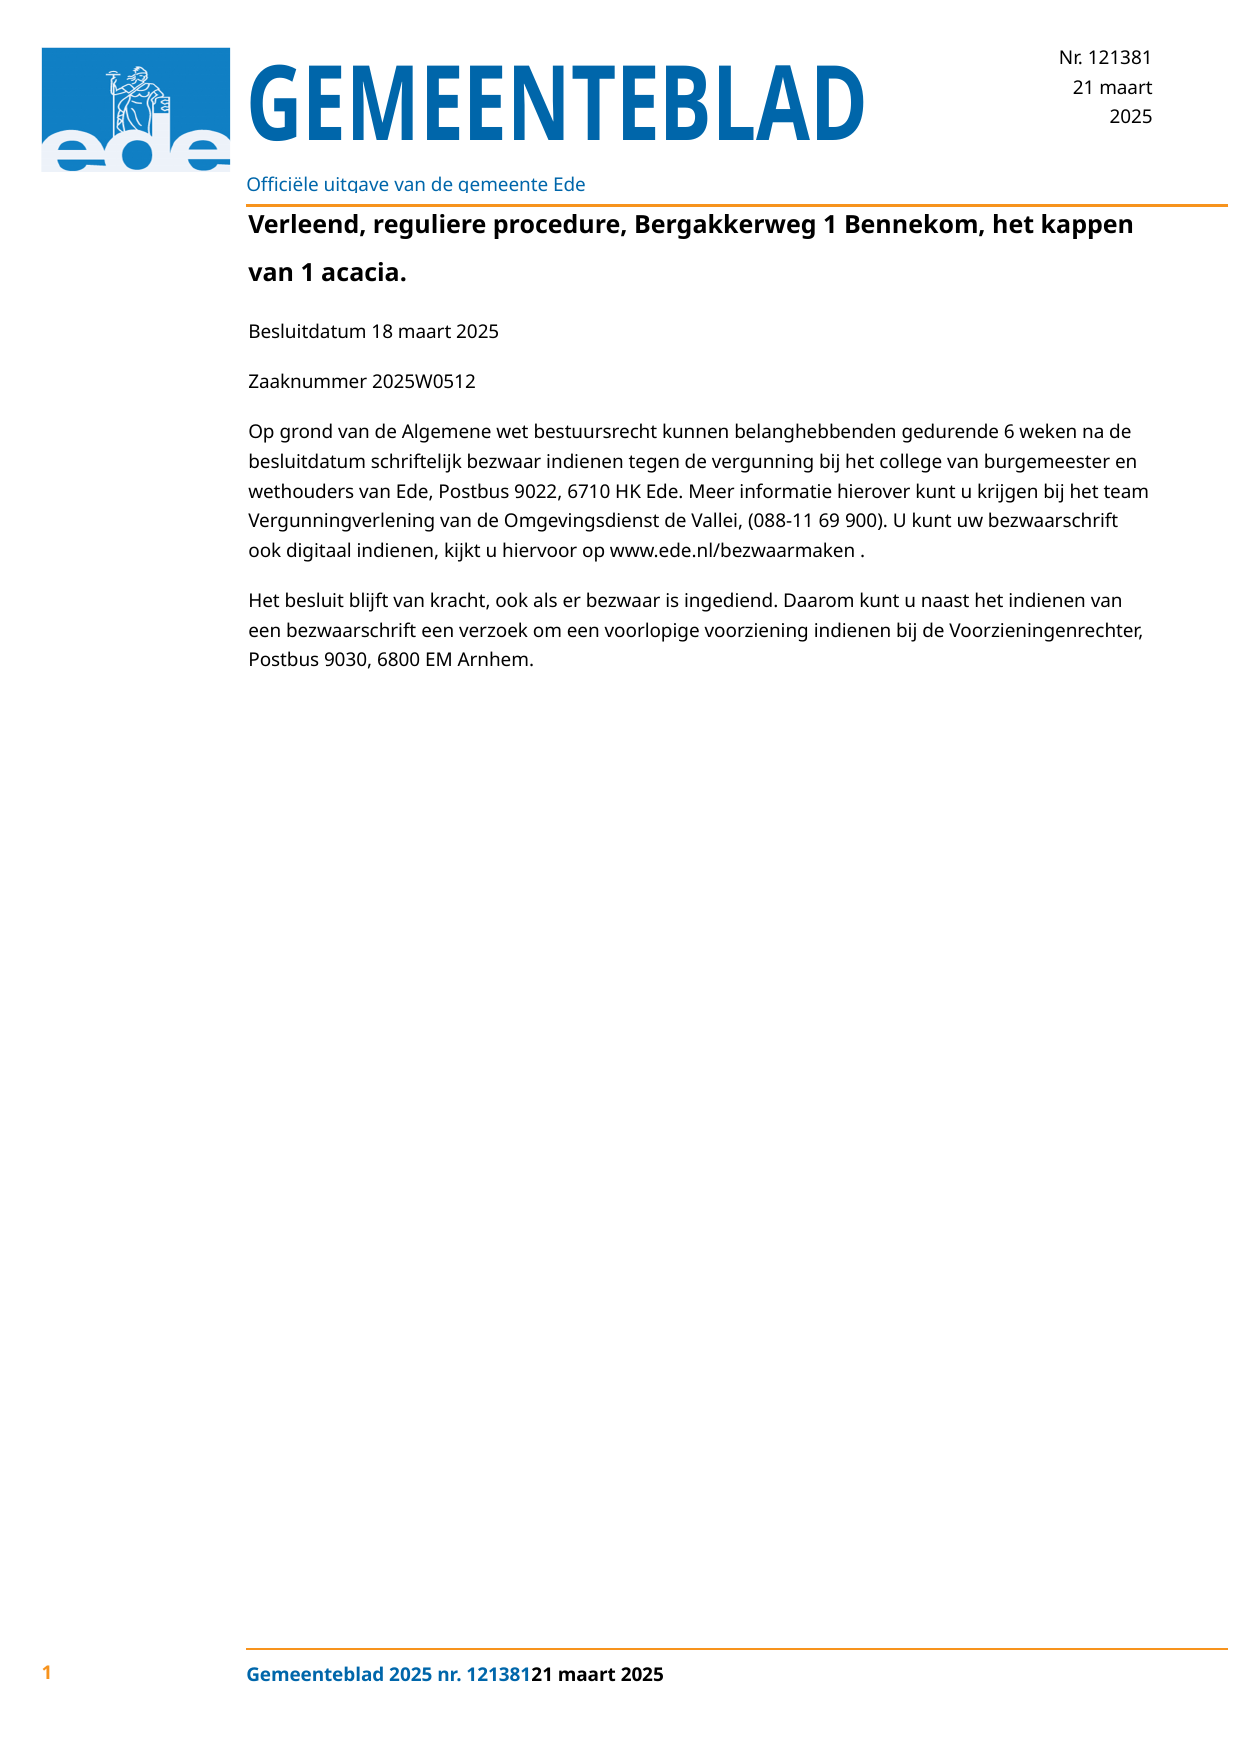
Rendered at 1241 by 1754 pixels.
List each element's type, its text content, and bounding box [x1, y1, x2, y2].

text Zaaknummer 2025W0512 [248, 368, 1152, 394]
text Op grond van de Algemene wet bestuursrecht kunnen belanghebbenden gedurende 6 weken na de besluitdatum schriftelijk bezwaar indienen tegen de vergunning bij het college van burgemeester en wethouders van Ede, Postbus 9022, 6710 HK Ede. Meer informatie hierover kunt u krijgen bij het team Vergunningverlening van de Omgevingsdienst de Vallei, (088-11 69 900). U kunt uw bezwaarschrift ook digitaal indienen, kijkt u hiervoor op www.ede.nl/bezwaarmaken . [248, 419, 1152, 563]
text Verleend, reguliere procedure, Bergakkerweg 1 Bennekom, het kappen van 1 acacia. [248, 207, 1152, 288]
text Het besluit blijft van kracht, ook als er bezwaar is ingediend. Daarom kunt u naast het indienen van een bezwaarschrift een verzoek om een voorlopige voorziening indienen bij de Voorzieningenrechter, Postbus 9030, 6800 EM Arnhem. [248, 587, 1152, 672]
picture [41, 47, 231, 172]
text Besluitdatum 18 maart 2025 [248, 318, 1152, 344]
